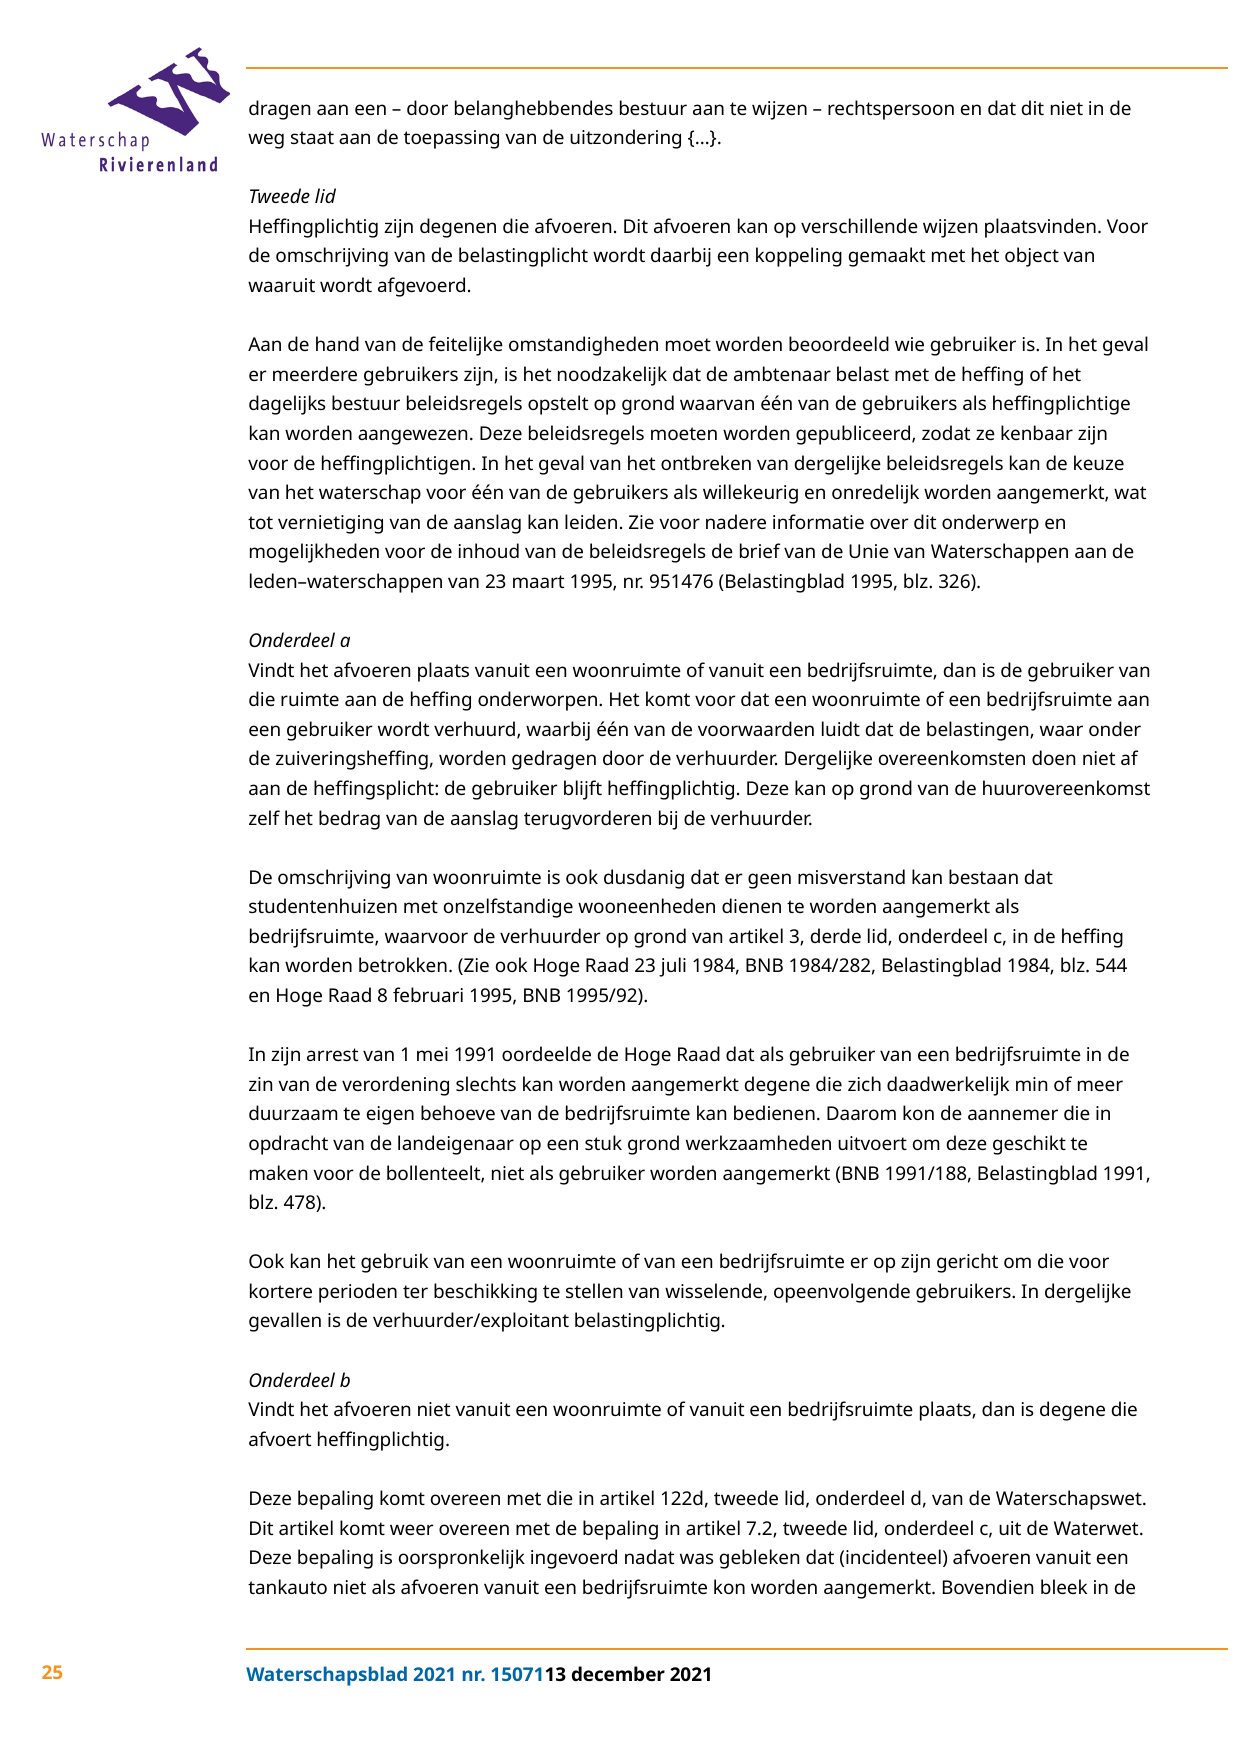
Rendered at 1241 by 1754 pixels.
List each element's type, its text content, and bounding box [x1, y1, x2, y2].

text Ook kan het gebruik van een woonruimte of van een bedrijfsruimte er op zijn gericht om die voor kortere perioden ter beschikking te stellen van wisselende, opeenvolgende gebruikers. In dergelijke gevallen is de verhuurder/exploitant belastingplichtig. [248, 1248, 1152, 1333]
text dragen aan een – door belanghebbendes bestuur aan te wijzen – rechtspersoon en dat dit niet in de weg staat aan de toepassing van de uitzondering {…}. [248, 95, 1152, 150]
text De omschrijving van woonruimte is ook dusdanig dat er geen misverstand kan bestaan dat studentenhuizen met onzelfstandige wooneenheden dienen te worden aangemerkt als bedrijfsruimte, waarvoor de verhuurder op grond van artikel 3, derde lid, onderdeel c, in de heffing kan worden betrokken. (Zie ook Hoge Raad 23 juli 1984, BNB 1984/282, Belastingblad 1984, blz. 544 en Hoge Raad 8 februari 1995, BNB 1995/92). [248, 864, 1152, 1008]
text Vindt het afvoeren niet vanuit een woonruimte of vanuit een bedrijfsruimte plaats, dan is degene die afvoert heffingplichtig. [248, 1396, 1152, 1452]
text Onderdeel a [248, 627, 1152, 653]
text Deze bepaling komt overeen met die in artikel 122d, tweede lid, onderdeel d, van de Waterschapswet. Dit artikel komt weer overeen met de bepaling in artikel 7.2, tweede lid, onderdeel c, uit de Waterwet. Deze bepaling is oorspronkelijk ingevoerd nadat was gebleken dat (incidenteel) afvoeren vanuit een tankauto niet als afvoeren vanuit een bedrijfsruimte kon worden aangemerkt. Bovendien bleek in de [248, 1485, 1152, 1600]
text Heffingplichtig zijn degenen die afvoeren. Dit afvoeren kan op verschillende wijzen plaatsvinden. Voor de omschrijving van de belastingplicht wordt daarbij een koppeling gemaakt met het object van waaruit wordt afgevoerd. [248, 213, 1152, 298]
text Tweede lid [248, 183, 1152, 209]
text Onderdeel b [248, 1367, 1152, 1393]
text Aan de hand van de feitelijke omstandigheden moet worden beoordeeld wie gebruiker is. In het geval er meerdere gebruikers zijn, is het noodzakelijk dat de ambtenaar belast met de heffing of het dagelijks bestuur beleidsregels opstelt op grond waarvan één van de gebruikers als heffingplichtige kan worden aangewezen. Deze beleidsregels moeten worden gepubliceerd, zodat ze kenbaar zijn voor de heffingplichtigen. In het geval van het ontbreken van dergelijke beleidsregels kan de keuze van het waterschap voor één van de gebruikers als willekeurig en onredelijk worden aangemerkt, wat tot vernietiging van de aanslag kan leiden. Zie voor nadere informatie over dit onderwerp en mogelijkheden voor de inhoud van de beleidsregels de brief van de Unie van Waterschappen aan de leden–waterschappen van 23 maart 1995, nr. 951476 (Belastingblad 1995, blz. 326). [248, 331, 1152, 594]
text Vindt het afvoeren plaats vanuit een woonruimte of vanuit een bedrijfsruimte, dan is de gebruiker van die ruimte aan de heffing onderworpen. Het komt voor dat een woonruimte of een bedrijfsruimte aan een gebruiker wordt verhuurd, waarbij één van de voorwaarden luidt dat de belastingen, waar onder de zuiveringsheffing, worden gedragen door de verhuurder. Dergelijke overeenkomsten doen niet af aan de heffingsplicht: de gebruiker blijft heffingplichtig. Deze kan op grond van de huurovereenkomst zelf het bedrag van de aanslag terugvorderen bij de verhuurder. [248, 657, 1152, 831]
text In zijn arrest van 1 mei 1991 oordeelde de Hoge Raad dat als gebruiker van een bedrijfsruimte in de zin van de verordening slechts kan worden aangemerkt degene die zich daadwerkelijk min of meer duurzaam te eigen behoeve van de bedrijfsruimte kan bedienen. Daarom kon de aannemer die in opdracht van de landeigenaar op een stuk grond werkzaamheden uitvoert om deze geschikt te maken voor de bollenteelt, niet als gebruiker worden aangemerkt (BNB 1991/188, Belastingblad 1991, blz. 478). [248, 1041, 1152, 1215]
picture [41, 47, 231, 172]
